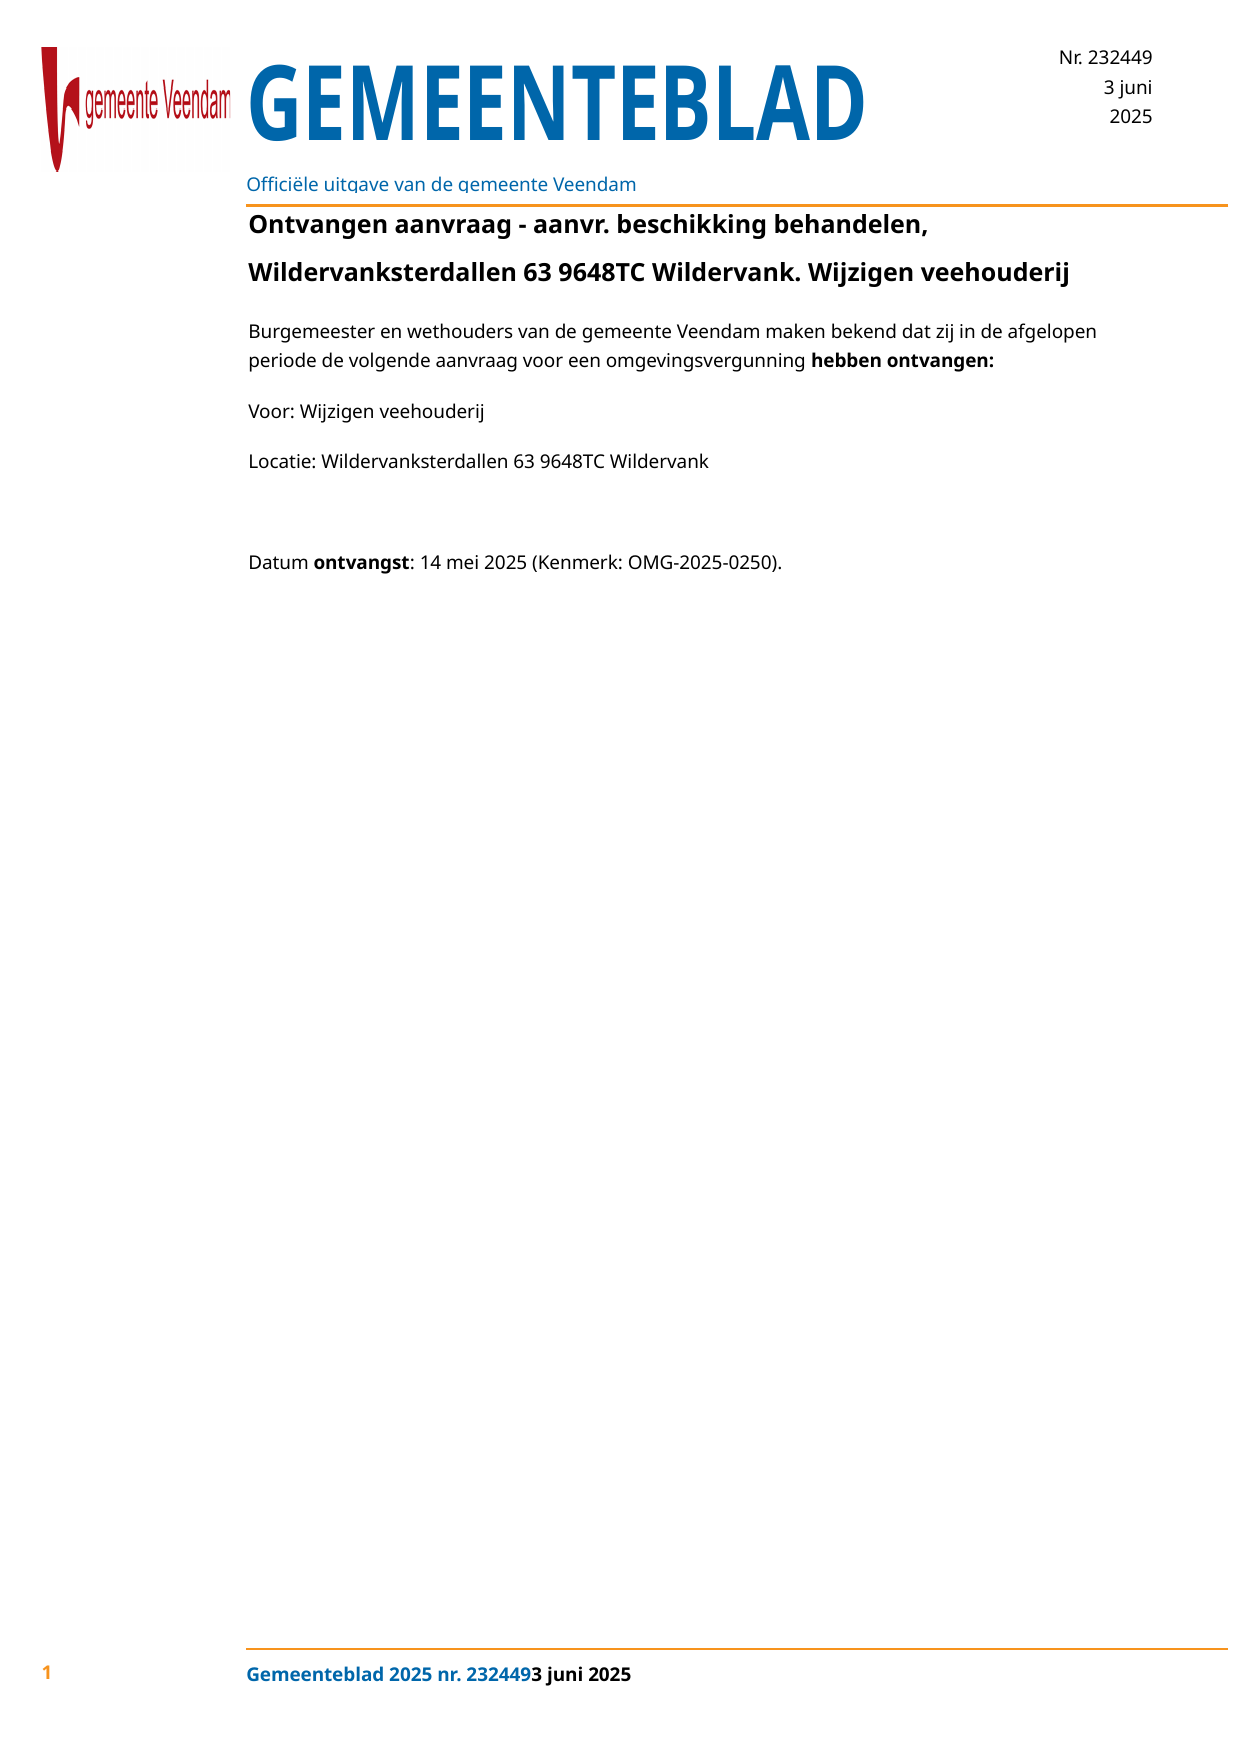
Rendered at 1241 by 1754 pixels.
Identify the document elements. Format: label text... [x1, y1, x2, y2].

text Datum ontvangst: 14 mei 2025 (Kenmerk: OMG-2025-0250). [248, 549, 1152, 575]
text Locatie: Wildervanksterdallen 63 9648TC Wildervank [248, 448, 1152, 474]
text Burgemeester en wethouders van de gemeente Veendam maken bekend dat zij in de afgelopen periode de volgende aanvraag voor een omgevingsvergunning hebben ontvangen: [248, 318, 1152, 373]
text Ontvangen aanvraag - aanvr. beschikking behandelen, Wildervanksterdallen 63 9648TC Wildervank. Wijzigen veehouderij [248, 207, 1152, 288]
picture [41, 47, 231, 172]
text Voor: Wijzigen veehouderij [248, 398, 1152, 424]
